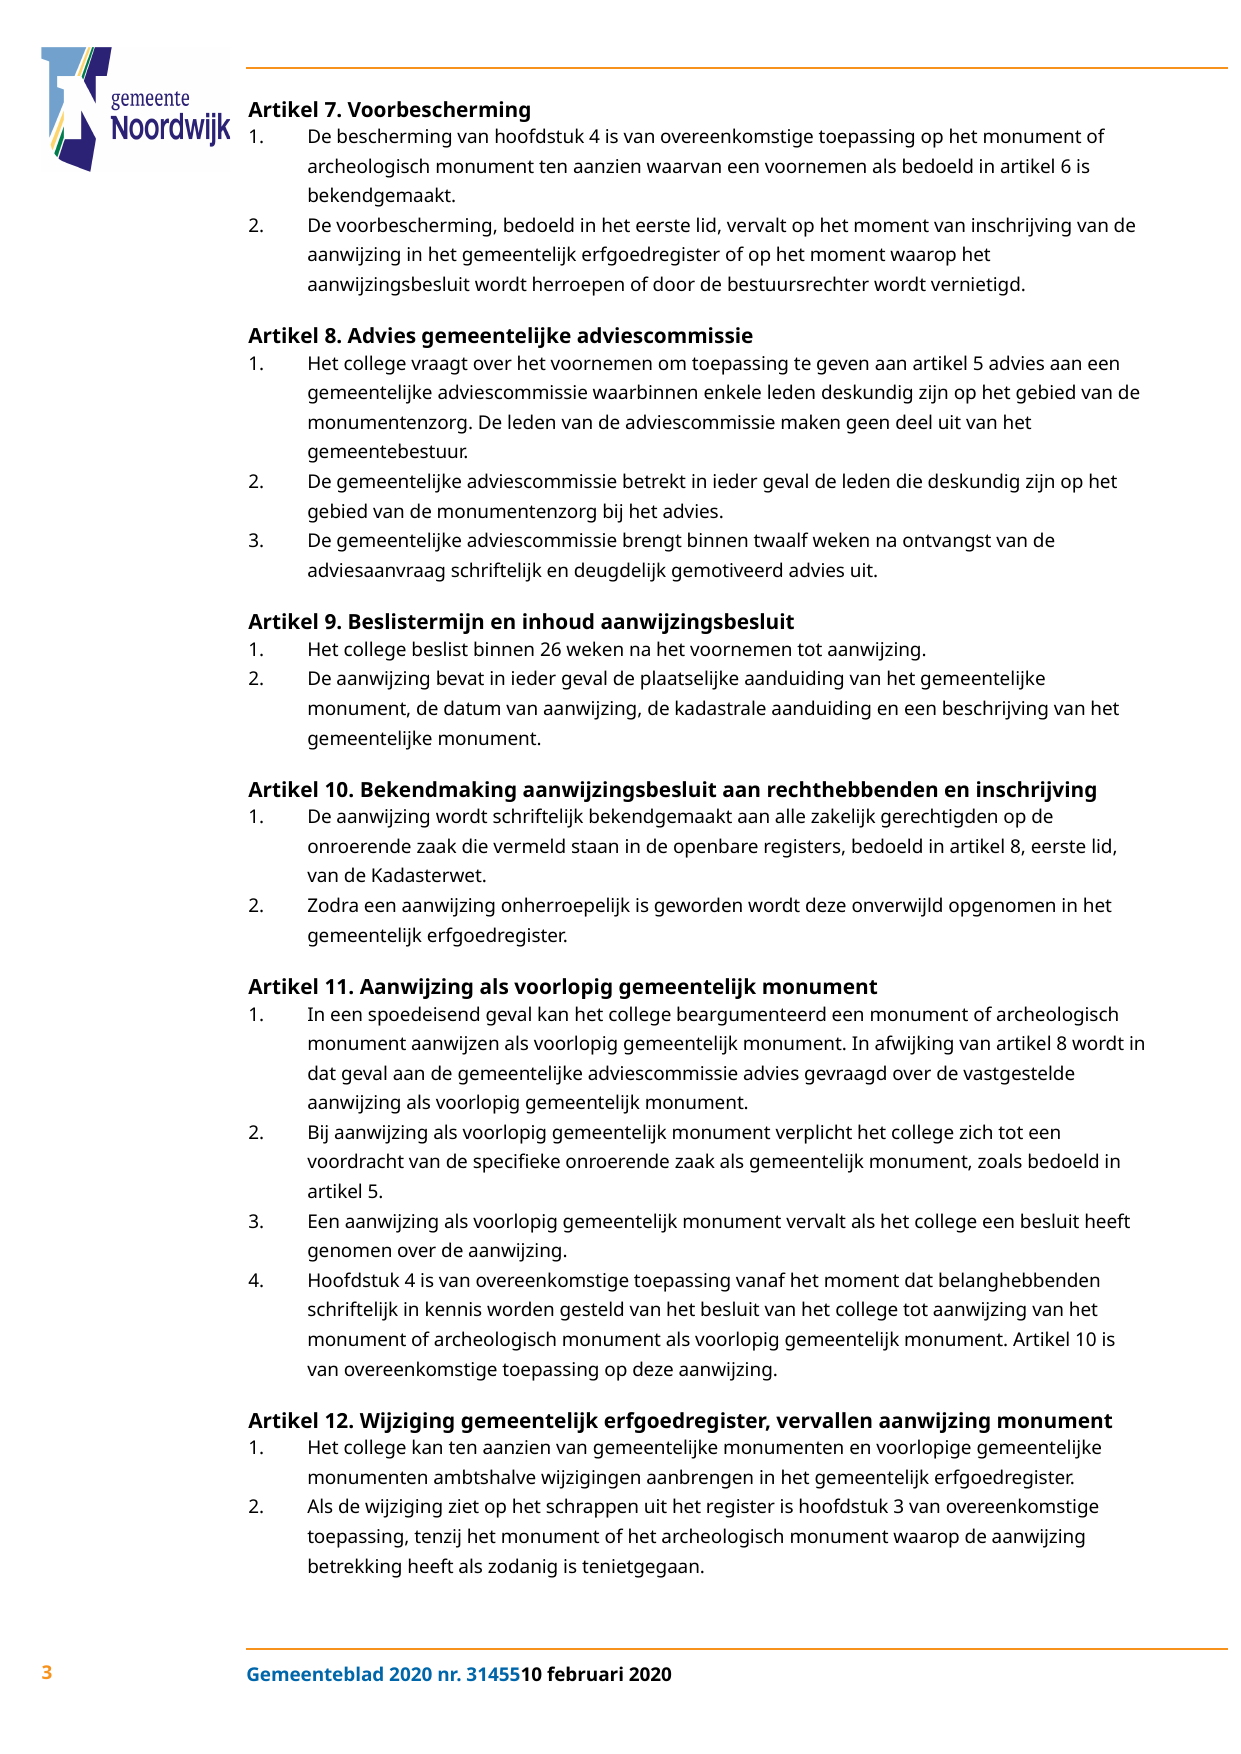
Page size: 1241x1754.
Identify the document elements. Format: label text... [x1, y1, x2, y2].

text Artikel 10. Bekendmaking aanwijzingsbesluit aan rechthebbenden en inschrijving [248, 775, 1152, 803]
list De gemeentelijke adviescommissie betrekt in ieder geval de leden die deskundig zijn op het gebied van de monumentenzorg bij het advies. [248, 468, 1152, 524]
list De voorbescherming, bedoeld in het eerste lid, vervalt op het moment van inschrijving van de aanwijzing in het gemeentelijk erfgoedregister of op het moment waarop het aanwijzingsbesluit wordt herroepen of door de bestuursrechter wordt vernietigd. [248, 212, 1152, 297]
text Artikel 8. Advies gemeentelijke adviescommissie [248, 322, 1152, 350]
list Het college kan ten aanzien van gemeentelijke monumenten en voorlopige gemeentelijke monumenten ambtshalve wijzigingen aanbrengen in het gemeentelijk erfgoedregister. [248, 1434, 1152, 1490]
list Het college vraagt over het voornemen om toepassing te geven aan artikel 5 advies aan een gemeentelijke adviescommissie waarbinnen enkele leden deskundig zijn op het gebied van de monumentenzorg. De leden van de adviescommissie maken geen deel uit van het gemeentebestuur. [248, 350, 1152, 464]
list Als de wijziging ziet op het schrappen uit het register is hoofdstuk 3 van overeenkomstige toepassing, tenzij het monument of het archeologisch monument waarop de aanwijzing betrekking heeft als zodanig is tenietgegaan. [248, 1494, 1152, 1579]
text Artikel 7. Voorbescherming [248, 95, 1152, 123]
list Het college beslist binnen 26 weken na het voornemen tot aanwijzing. [248, 636, 1152, 662]
picture [41, 47, 231, 172]
list In een spoedeisend geval kan het college beargumenteerd een monument of archeologisch monument aanwijzen als voorlopig gemeentelijk monument. In afwijking van artikel 8 wordt in dat geval aan de gemeentelijke adviescommissie advies gevraagd over de vastgestelde aanwijzing als voorlopig gemeentelijk monument. [248, 1001, 1152, 1115]
list De bescherming van hoofdstuk 4 is van overeenkomstige toepassing op het monument of archeologisch monument ten aanzien waarvan een voornemen als bedoeld in artikel 6 is bekendgemaakt. [248, 123, 1152, 208]
list Hoofdstuk 4 is van overeenkomstige toepassing vanaf het moment dat belanghebbenden schriftelijk in kennis worden gesteld van het besluit van het college tot aanwijzing van het monument of archeologisch monument als voorlopig gemeentelijk monument. Artikel 10 is van overeenkomstige toepassing op deze aanwijzing. [248, 1267, 1152, 1381]
text Artikel 11. Aanwijzing als voorlopig gemeentelijk monument [248, 972, 1152, 1001]
text Artikel 12. Wijziging gemeentelijk erfgoedregister, vervallen aanwijzing monument [248, 1406, 1152, 1434]
list Een aanwijzing als voorlopig gemeentelijk monument vervalt als het college een besluit heeft genomen over de aanwijzing. [248, 1208, 1152, 1263]
text Artikel 9. Beslistermijn en inhoud aanwijzingsbesluit [248, 607, 1152, 636]
list Bij aanwijzing als voorlopig gemeentelijk monument verplicht het college zich tot een voordracht van de specifieke onroerende zaak als gemeentelijk monument, zoals bedoeld in artikel 5. [248, 1119, 1152, 1204]
list De aanwijzing bevat in ieder geval de plaatselijke aanduiding van het gemeentelijke monument, de datum van aanwijzing, de kadastrale aanduiding en een beschrijving van het gemeentelijke monument. [248, 666, 1152, 750]
list Zodra een aanwijzing onherroepelijk is geworden wordt deze onverwijld opgenomen in het gemeentelijk erfgoedregister. [248, 892, 1152, 948]
list De aanwijzing wordt schriftelijk bekendgemaakt aan alle zakelijk gerechtigden op de onroerende zaak die vermeld staan in de openbare registers, bedoeld in artikel 8, eerste lid, van de Kadasterwet. [248, 803, 1152, 888]
list De gemeentelijke adviescommissie brengt binnen twaalf weken na ontvangst van de adviesaanvraag schriftelijk en deugdelijk gemotiveerd advies uit. [248, 527, 1152, 583]
